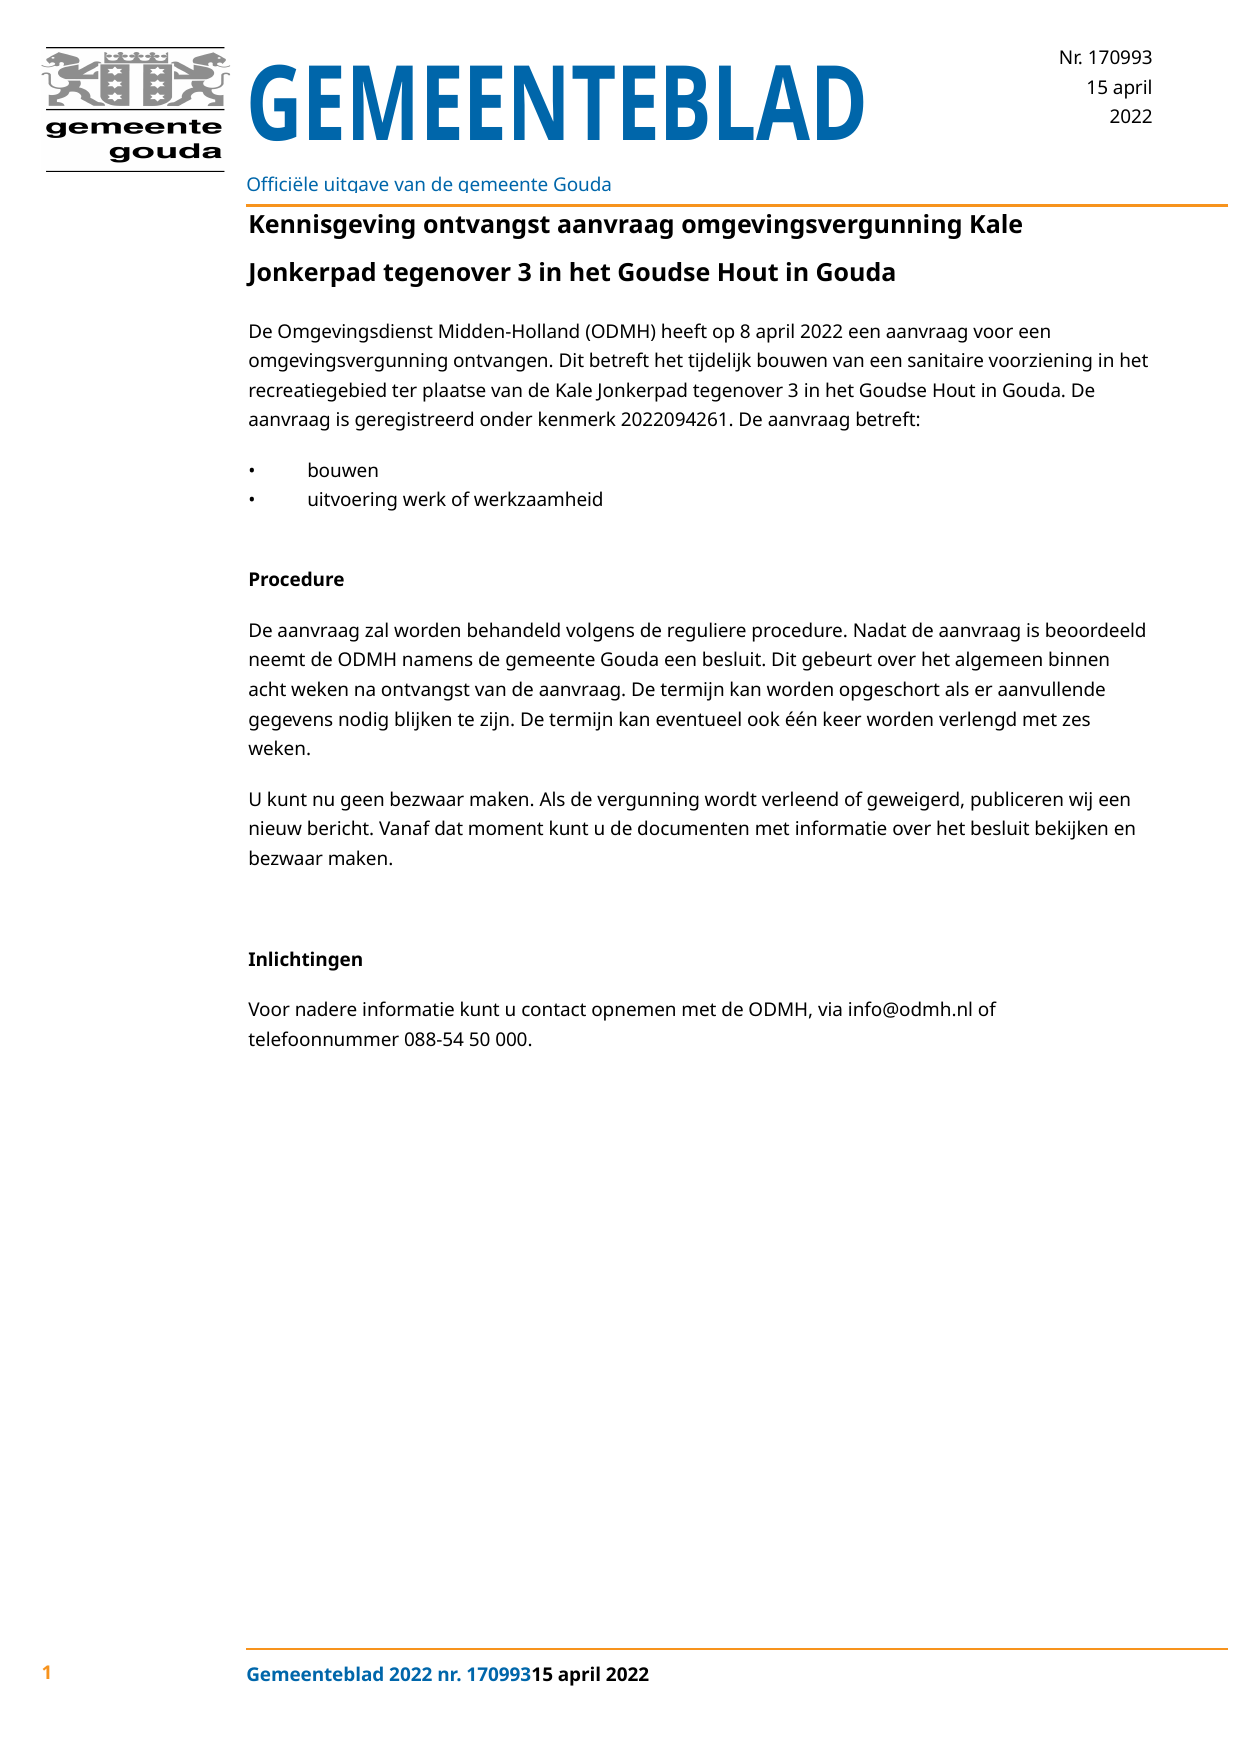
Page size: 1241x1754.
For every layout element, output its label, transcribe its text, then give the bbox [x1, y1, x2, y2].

list uitvoering werk of werkzaamheid [248, 487, 1152, 512]
text Kennisgeving ontvangst aanvraag omgevingsvergunning Kale Jonkerpad tegenover 3 in het Goudse Hout in Gouda [248, 207, 1152, 288]
picture [41, 47, 231, 172]
text Inlichtingen [248, 946, 1152, 972]
text U kunt nu geen bezwaar maken. Als de vergunning wordt verleend of geweigerd, publiceren wij een nieuw bericht. Vanaf dat moment kunt u de documenten met informatie over het besluit bekijken en bezwaar maken. [248, 786, 1152, 871]
text Procedure [248, 567, 1152, 592]
text Voor nadere informatie kunt u contact opnemen met de ODMH, via info@odmh.nl of telefoonnummer 088-54 50 000. [248, 996, 1152, 1052]
list bouwen [248, 457, 1152, 483]
text De aanvraag zal worden behandeld volgens de reguliere procedure. Nadat de aanvraag is beoordeeld neemt de ODMH namens de gemeente Gouda een besluit. Dit gebeurt over het algemeen binnen acht weken na ontvangst van de aanvraag. De termijn kan worden opgeschort als er aanvullende gegevens nodig blijken te zijn. De termijn kan eventueel ook één keer worden verlengd met zes weken. [248, 617, 1152, 761]
text De Omgevingsdienst Midden-Holland (ODMH) heeft op 8 april 2022 een aanvraag voor een omgevingsvergunning ontvangen. Dit betreft het tijdelijk bouwen van een sanitaire voorziening in het recreatiegebied ter plaatse van de Kale Jonkerpad tegenover 3 in het Goudse Hout in Gouda. De aanvraag is geregistreerd onder kenmerk 2022094261. De aanvraag betreft: [248, 318, 1152, 432]
